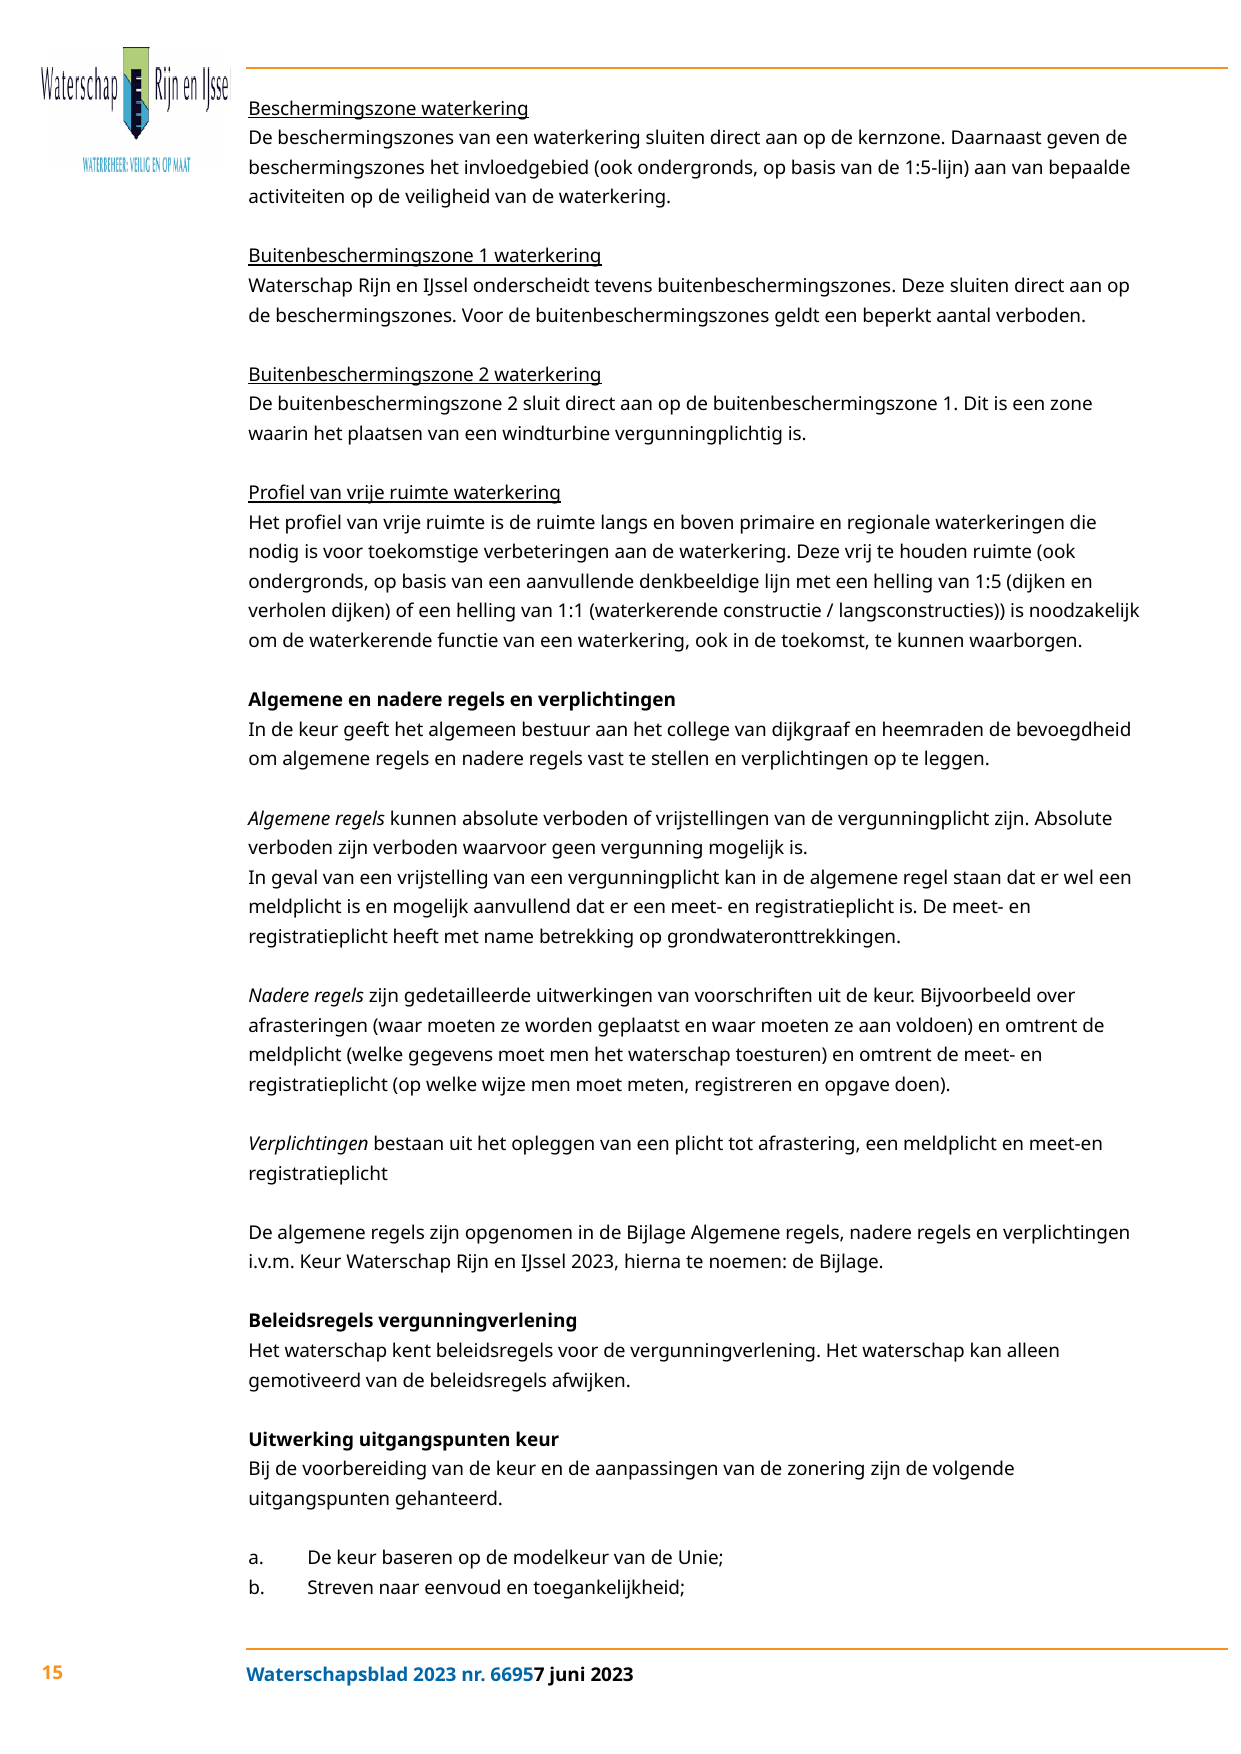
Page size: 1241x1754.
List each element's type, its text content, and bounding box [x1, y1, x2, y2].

text De algemene regels zijn opgenomen in de Bijlage Algemene regels, nadere regels en verplichtingen i.v.m. Keur Waterschap Rijn en IJssel 2023, hierna te noemen: de Bijlage. [248, 1219, 1152, 1274]
text Buitenbeschermingszone 1 waterkering [248, 243, 1152, 268]
text Beleidsregels vergunningverlening [248, 1308, 1152, 1333]
text Verplichtingen bestaan uit het opleggen van een plicht tot afrastering, een meldplicht en meet-en registratieplicht [248, 1130, 1152, 1186]
text In geval van een vrijstelling van een vergunningplicht kan in de algemene regel staan dat er wel een meldplicht is en mogelijk aanvullend dat er een meet- en registratieplicht is. De meet- en registratieplicht heeft met name betrekking op grondwateronttrekkingen. [248, 864, 1152, 949]
text Waterschap Rijn en IJssel onderscheidt tevens buitenbeschermingszones. Deze sluiten direct aan op de beschermingszones. Voor de buitenbeschermingszones geldt een beperkt aantal verboden. [248, 272, 1152, 328]
text Uitwerking uitgangspunten keur [248, 1426, 1152, 1452]
text Algemene en nadere regels en verplichtingen [248, 686, 1152, 712]
text Buitenbeschermingszone 2 waterkering [248, 361, 1152, 387]
text Bij de voorbereiding van de keur en de aanpassingen van de zonering zijn de volgende uitgangspunten gehanteerd. [248, 1456, 1152, 1511]
text In de keur geeft het algemeen bestuur aan het college van dijkgraaf en heemraden de bevoegdheid om algemene regels en nadere regels vast te stellen en verplichtingen op te leggen. [248, 716, 1152, 771]
text Profiel van vrije ruimte waterkering [248, 479, 1152, 505]
text Beschermingszone waterkering [248, 95, 1152, 121]
picture [41, 47, 231, 172]
list De keur baseren op de modelkeur van de Unie; [248, 1544, 1152, 1570]
text Algemene regels kunnen absolute verboden of vrijstellingen van de vergunningplicht zijn. Absolute verboden zijn verboden waarvoor geen vergunning mogelijk is. [248, 805, 1152, 860]
text Het waterschap kent beleidsregels voor de vergunningverlening. Het waterschap kan alleen gemotiveerd van de beleidsregels afwijken. [248, 1337, 1152, 1393]
text Het profiel van vrije ruimte is de ruimte langs en boven primaire en regionale waterkeringen die nodig is voor toekomstige verbeteringen aan de waterkering. Deze vrij te houden ruimte (ook ondergronds, op basis van een aanvullende denkbeeldige lijn met een helling van 1:5 (dijken en verholen dijken) of een helling van 1:1 (waterkerende constructie / langsconstructies)) is noodzakelijk om de waterkerende functie van een waterkering, ook in de toekomst, te kunnen waarborgen. [248, 509, 1152, 653]
text De beschermingszones van een waterkering sluiten direct aan op de kernzone. Daarnaast geven de beschermingszones het invloedgebied (ook ondergronds, op basis van de 1:5-lijn) aan van bepaalde activiteiten op de veiligheid van de waterkering. [248, 124, 1152, 209]
text Nadere regels zijn gedetailleerde uitwerkingen van voorschriften uit de keur. Bijvoorbeeld over afrasteringen (waar moeten ze worden geplaatst en waar moeten ze aan voldoen) en omtrent de meldplicht (welke gegevens moet men het waterschap toesturen) en omtrent de meet- en registratieplicht (op welke wijze men moet meten, registreren en opgave doen). [248, 982, 1152, 1097]
text De buitenbeschermingszone 2 sluit direct aan op de buitenbeschermingszone 1. Dit is een zone waarin het plaatsen van een windturbine vergunningplichtig is. [248, 391, 1152, 446]
list Streven naar eenvoud en toegankelijkheid; [248, 1574, 1152, 1600]
